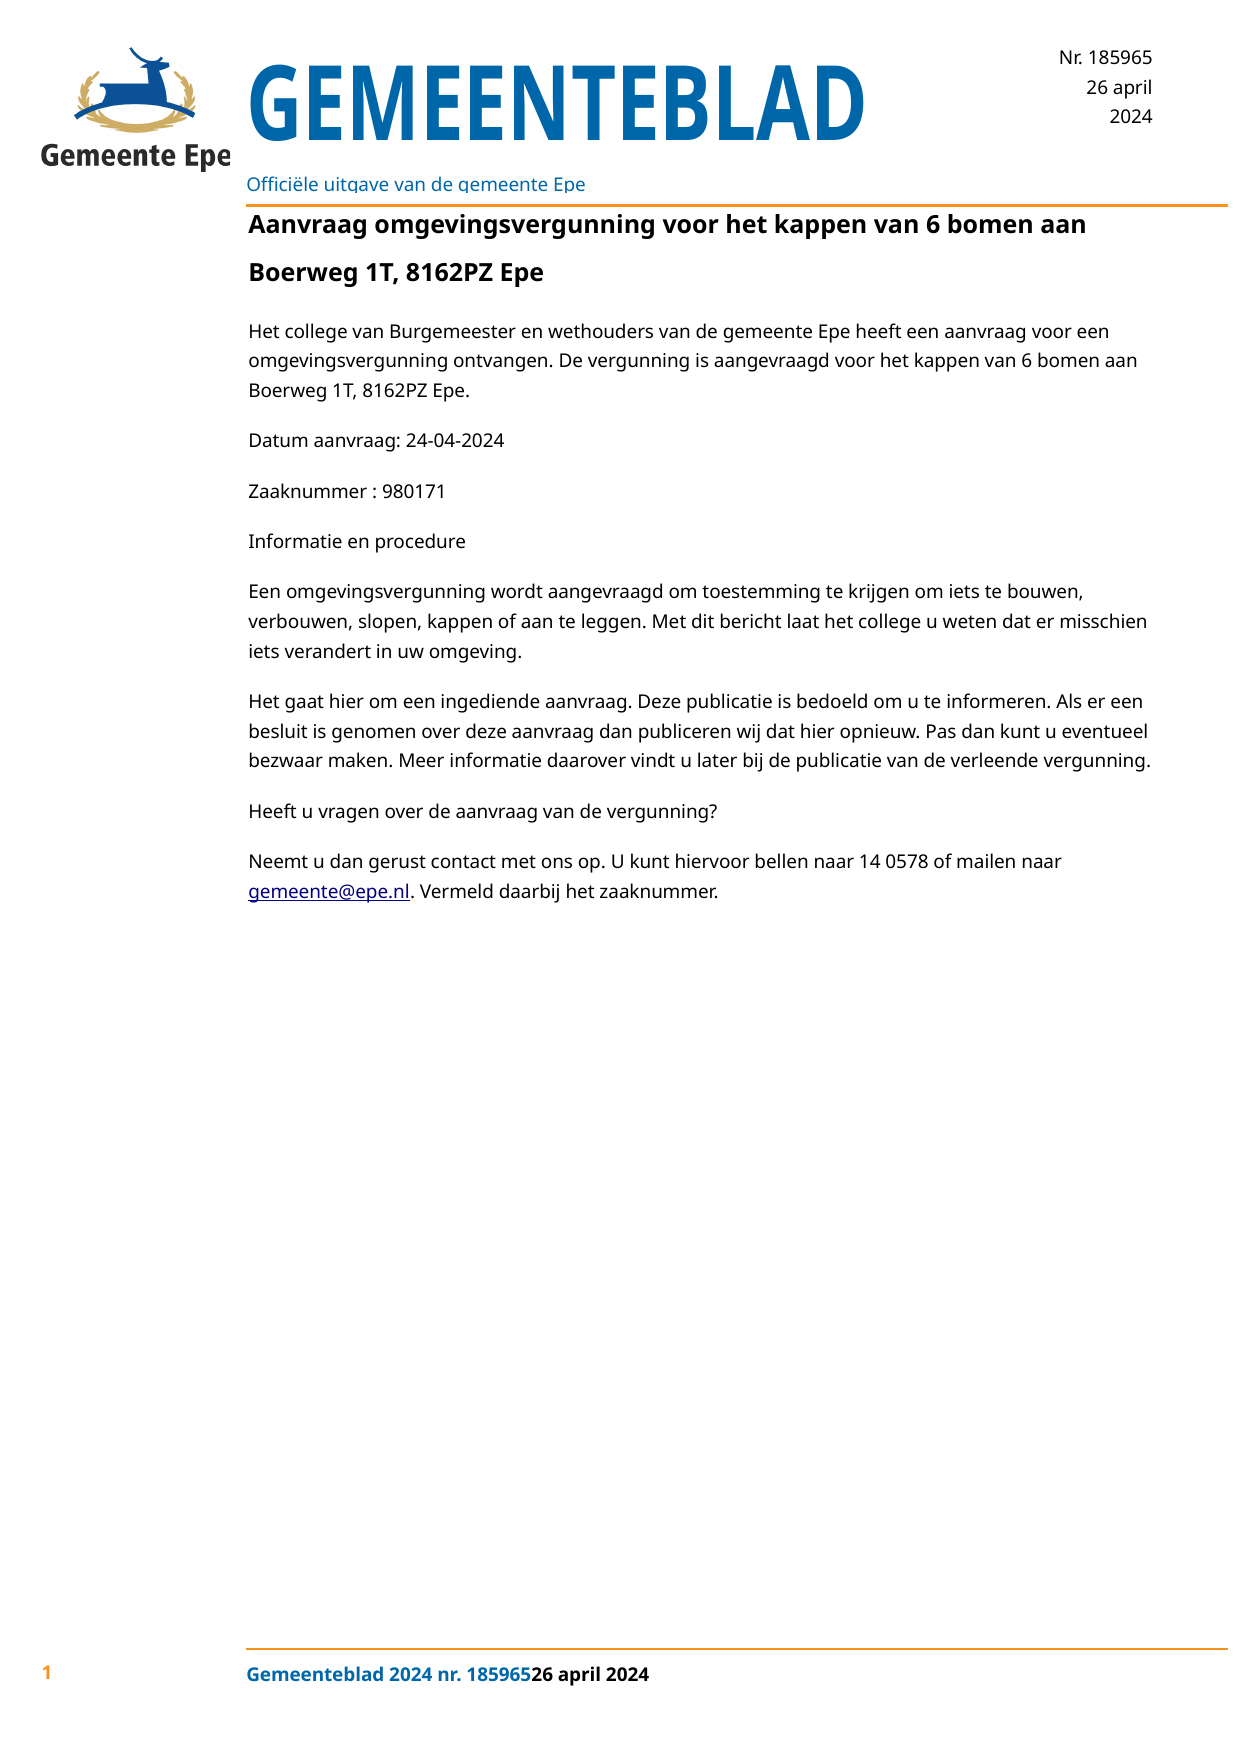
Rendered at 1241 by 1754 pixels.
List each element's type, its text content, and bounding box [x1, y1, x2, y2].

text Heeft u vragen over de aanvraag van de vergunning? [248, 798, 1152, 824]
picture [41, 47, 231, 172]
text Datum aanvraag: 24-04-2024 [248, 427, 1152, 453]
text Het college van Burgemeester en wethouders van de gemeente Epe heeft een aanvraag voor een omgevingsvergunning ontvangen. De vergunning is aangevraagd voor het kappen van 6 bomen aan Boerweg 1T, 8162PZ Epe. [248, 318, 1152, 403]
text Het gaat hier om een ingediende aanvraag. Deze publicatie is bedoeld om u te informeren. Als er een besluit is genomen over deze aanvraag dan publiceren wij dat hier opnieuw. Pas dan kunt u eventueel bezwaar maken. Meer informatie daarover vindt u later bij de publicatie van de verleende vergunning. [248, 688, 1152, 773]
text Zaaknummer : 980171 [248, 478, 1152, 504]
text Neemt u dan gerust contact met ons op. U kunt hiervoor bellen naar 14 0578 of mailen naar gemeente@epe.nl. Vermeld daarbij het zaaknummer. [248, 848, 1152, 904]
text Informatie en procedure [248, 528, 1152, 554]
text Een omgevingsvergunning wordt aangevraagd om toestemming te krijgen om iets te bouwen, verbouwen, slopen, kappen of aan te leggen. Met dit bericht laat het college u weten dat er misschien iets verandert in uw omgeving. [248, 579, 1152, 664]
text Aanvraag omgevingsvergunning voor het kappen van 6 bomen aan Boerweg 1T, 8162PZ Epe [248, 207, 1152, 288]
